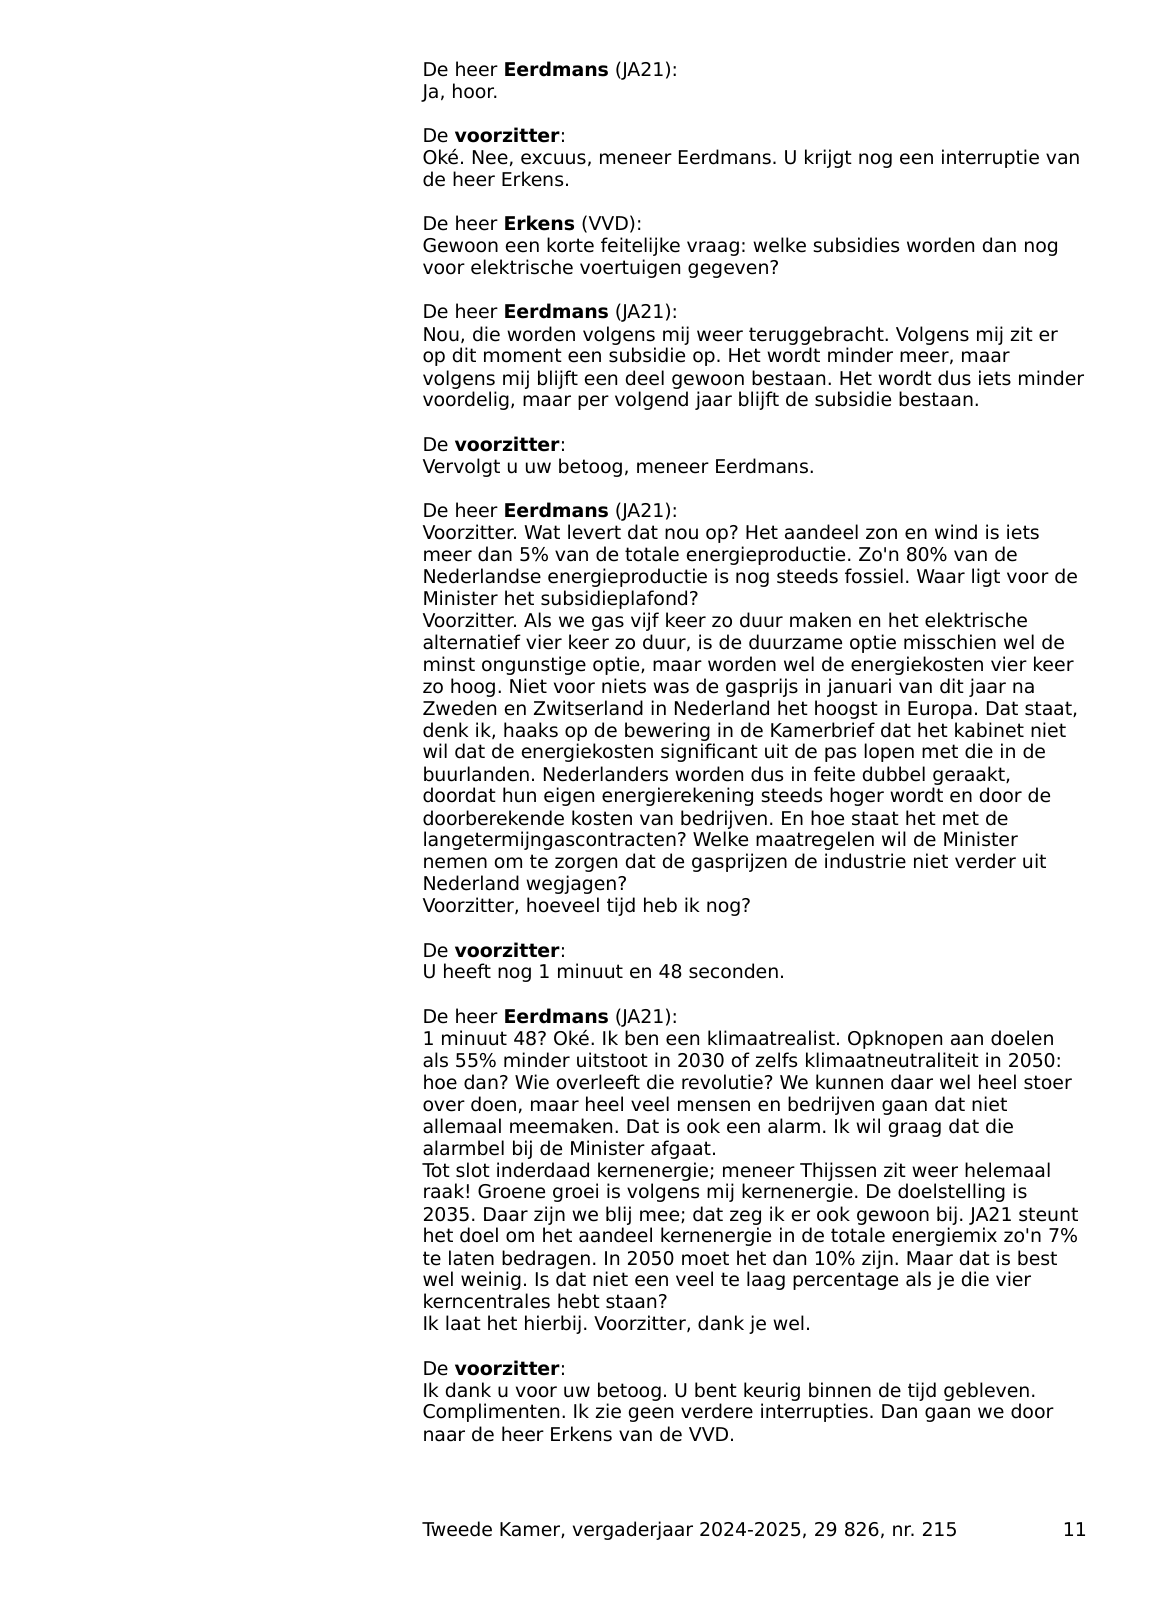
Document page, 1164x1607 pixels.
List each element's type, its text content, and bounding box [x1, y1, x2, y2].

text Gewoon een korte feitelijke vraag: welke subsidies worden dan nog voor elektrische voertuigen gegeven? [422, 235, 1087, 279]
text De voorzitter: [422, 433, 1087, 456]
text De voorzitter: [422, 125, 1087, 147]
text De heer Eerdmans (JA21): [422, 1006, 1087, 1028]
text Voorzitter. Wat levert dat nou op? Het aandeel zon en wind is iets meer dan 5% van de totale energieproductie. Zo'n 80% van de Nederlandse energieproductie is nog steeds fossiel. Waar ligt voor de Minister het subsidieplafond? [422, 522, 1087, 609]
text Voorzitter, hoeveel tijd heb ik nog? [422, 895, 1087, 917]
text De heer Eerdmans (JA21): [422, 500, 1087, 522]
text De heer Erkens (VVD): [422, 213, 1087, 235]
text De voorzitter: [422, 1357, 1087, 1379]
text Oké. Nee, excuus, meneer Eerdmans. U krijgt nog een interruptie van de heer Erkens. [422, 147, 1087, 191]
text U heeft nog 1 minuut en 48 seconden. [422, 961, 1087, 983]
text Voorzitter. Als we gas vijf keer zo duur maken en het elektrische alternatief vier keer zo duur, is de duurzame optie misschien wel de minst ongunstige optie, maar worden wel de energiekosten vier keer zo hoog. Niet voor niets was de gasprijs in januari van dit jaar na Zweden en Zwitserland in Nederland het hoogst in Europa. Dat staat, denk ik, haaks op de bewering in de Kamerbrief dat het kabinet niet wil dat de energiekosten significant uit de pas lopen met die in de buurlanden. Nederlanders worden dus in feite dubbel geraakt, doordat hun eigen energierekening steeds hoger wordt en door de doorberekende kosten van bedrijven. En hoe staat het met de langetermijngascontracten? Welke maatregelen wil de Minister nemen om te zorgen dat de gasprijzen de industrie niet verder uit Nederland wegjagen? [422, 609, 1087, 895]
text Ik dank u voor uw betoog. U bent keurig binnen de tijd gebleven. Complimenten. Ik zie geen verdere interrupties. Dan gaan we door naar de heer Erkens van de VVD. [422, 1379, 1087, 1445]
text De voorzitter: [422, 939, 1087, 961]
text Ik laat het hierbij. Voorzitter, dank je wel. [422, 1313, 1087, 1335]
text 1 minuut 48? Oké. Ik ben een klimaatrealist. Opknopen aan doelen als 55% minder uitstoot in 2030 of zelfs klimaatneutraliteit in 2050: hoe dan? Wie overleeft die revolutie? We kunnen daar wel heel stoer over doen, maar heel veel mensen en bedrijven gaan dat niet allemaal meemaken. Dat is ook een alarm. Ik wil graag dat die alarmbel bij de Minister afgaat. [422, 1028, 1087, 1159]
text De heer Eerdmans (JA21): [422, 301, 1087, 323]
text De heer Eerdmans (JA21): [422, 59, 1087, 81]
text Ja, hoor. [422, 81, 1087, 103]
text Vervolgt u uw betoog, meneer Eerdmans. [422, 456, 1087, 477]
text Nou, die worden volgens mij weer teruggebracht. Volgens mij zit er op dit moment een subsidie op. Het wordt minder meer, maar volgens mij blijft een deel gewoon bestaan. Het wordt dus iets minder voordelig, maar per volgend jaar blijft de subsidie bestaan. [422, 323, 1087, 411]
text Tot slot inderdaad kernenergie; meneer Thijssen zit weer helemaal raak! Groene groei is volgens mij kernenergie. De doelstelling is 2035. Daar zijn we blij mee; dat zeg ik er ook gewoon bij. JA21 steunt het doel om het aandeel kernenergie in de totale energiemix zo'n 7% te laten bedragen. In 2050 moet het dan 10% zijn. Maar dat is best wel weinig. Is dat niet een veel te laag percentage als je die vier kerncentrales hebt staan? [422, 1159, 1087, 1313]
